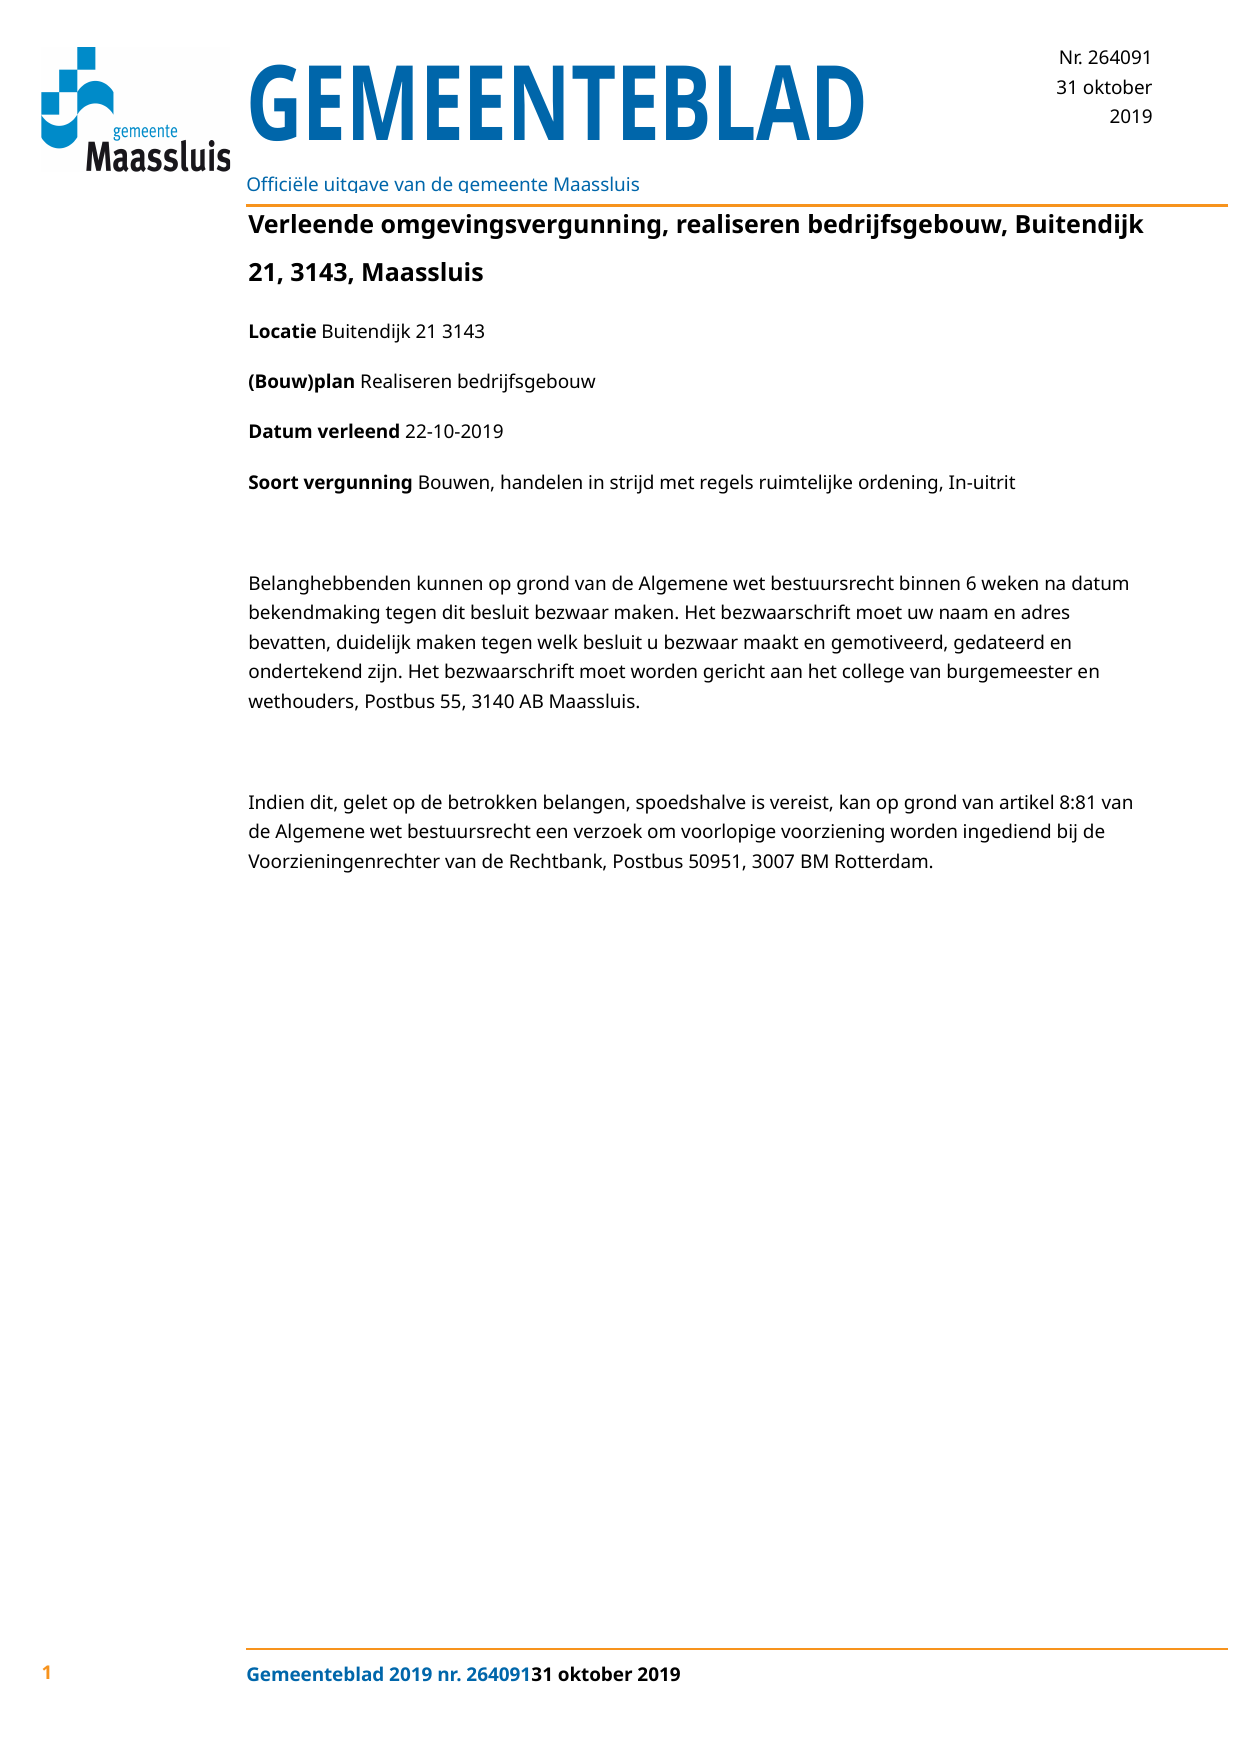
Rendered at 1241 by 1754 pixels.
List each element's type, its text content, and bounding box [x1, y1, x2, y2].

picture [41, 47, 77, 92]
text Verleende omgevingsvergunning, realiseren bedrijfsgebouw, Buitendijk 21, 3143, Maassluis [248, 207, 1152, 288]
text Locatie Buitendijk 21 3143 [248, 318, 1152, 344]
text (Bouw)plan Realiseren bedrijfsgebouw [248, 368, 1152, 394]
picture [41, 47, 231, 172]
text Belanghebbenden kunnen op grond van de Algemene wet bestuursrecht binnen 6 weken na datum bekendmaking tegen dit besluit bezwaar maken. Het bezwaarschrift moet uw naam en adres bevatten, duidelijk maken tegen welk besluit u bezwaar maakt en gemotiveerd, gedateerd en ondertekend zijn. Het bezwaarschrift moet worden gericht aan het college van burgemeester en wethouders, Postbus 55, 3140 AB Maassluis. [248, 570, 1152, 714]
text Datum verleend 22-10-2019 [248, 419, 1152, 444]
text Soort vergunning Bouwen, handelen in strijd met regels ruimtelijke ordening, In-uitrit [248, 469, 1152, 495]
text Indien dit, gelet op de betrokken belangen, spoedshalve is vereist, kan op grond van artikel 8:81 van de Algemene wet bestuursrecht een verzoek om voorlopige voorziening worden ingediend bij de Voorzieningenrechter van de Rechtbank, Postbus 50951, 3007 BM Rotterdam. [248, 789, 1152, 874]
